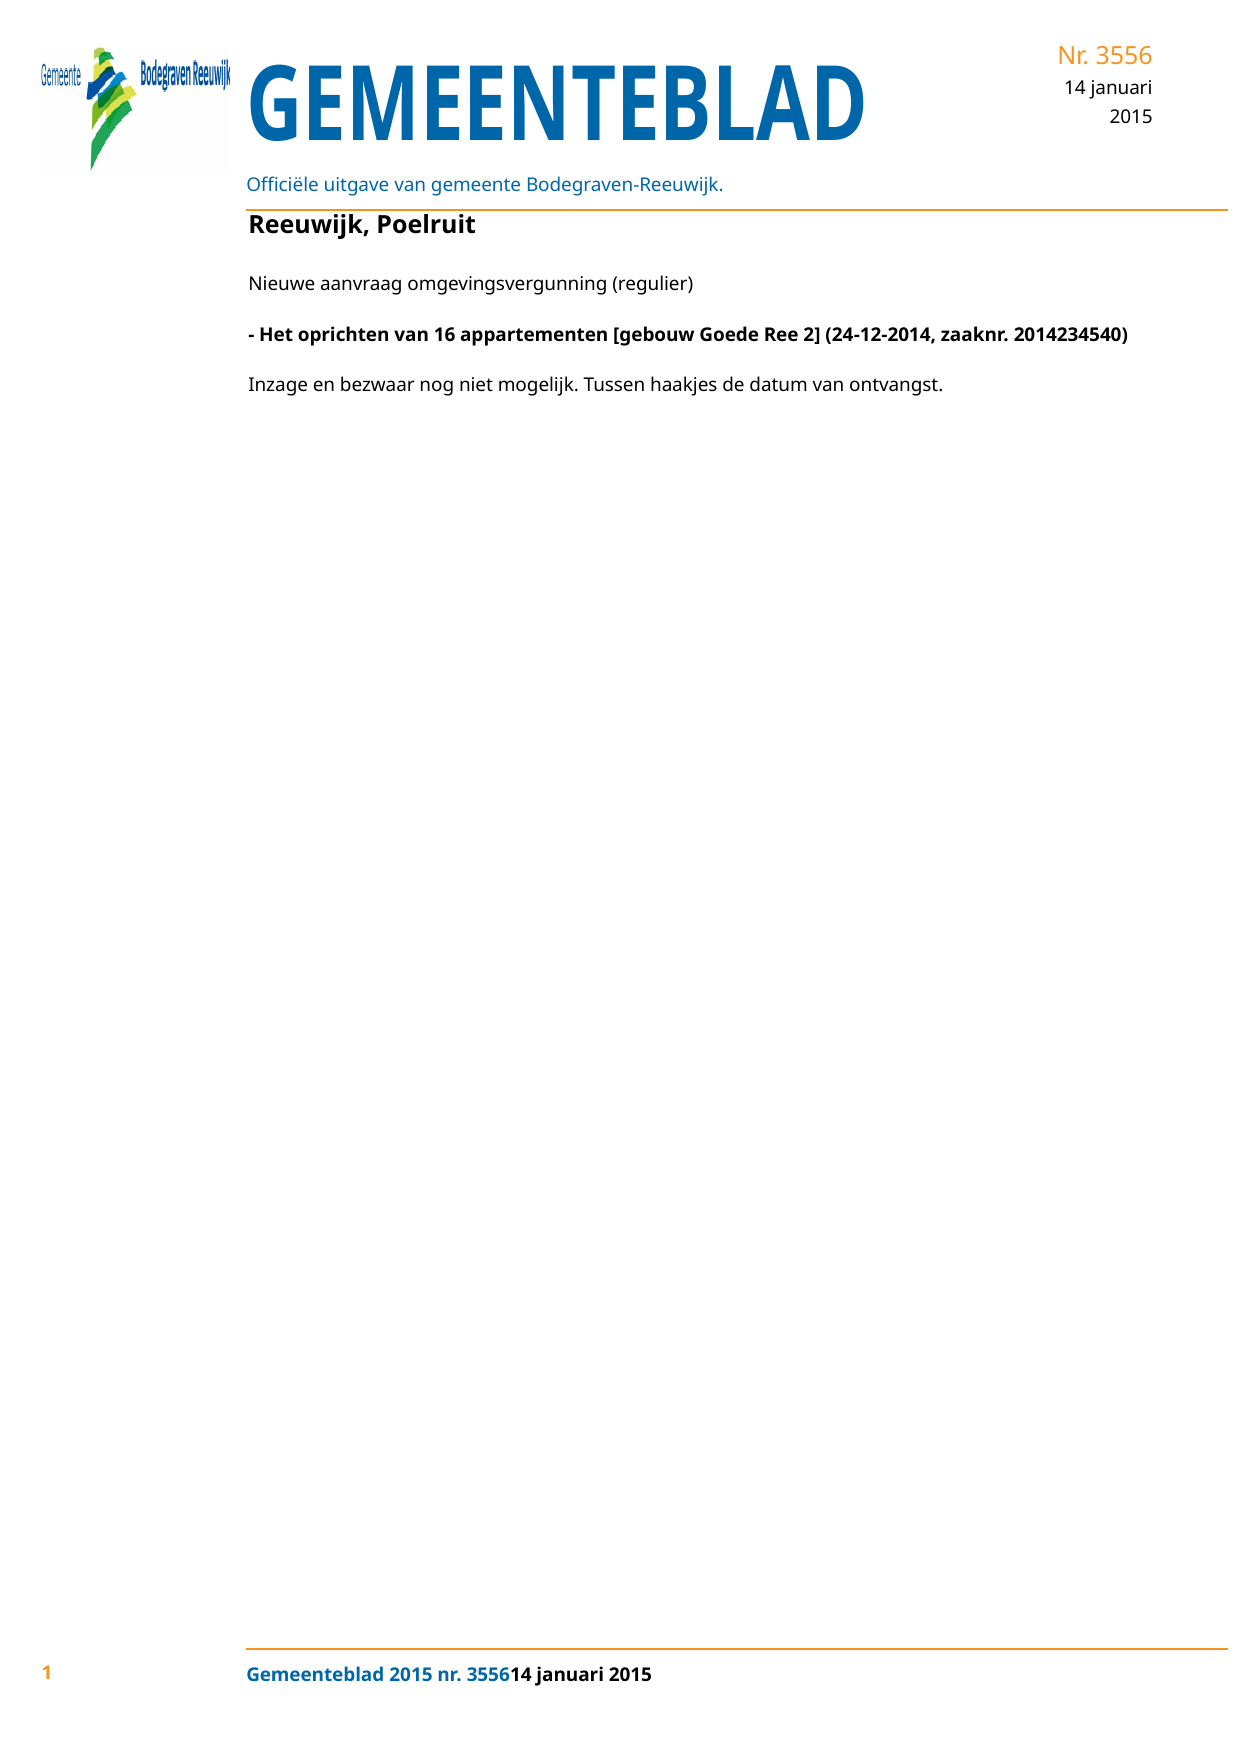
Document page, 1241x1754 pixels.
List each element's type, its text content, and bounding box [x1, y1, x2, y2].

picture [41, 47, 231, 172]
text Inzage en bezwaar nog niet mogelijk. Tussen haakjes de datum van ontvangst. [248, 371, 1152, 397]
text - Het oprichten van 16 appartementen [gebouw Goede Ree 2] (24‑12‑2014, zaaknr. 2014234540) [248, 321, 1152, 346]
text Reeuwijk, Poelruit [248, 211, 1152, 241]
text Nieuwe aanvraag omgevingsvergunning (regulier) [248, 270, 1152, 296]
